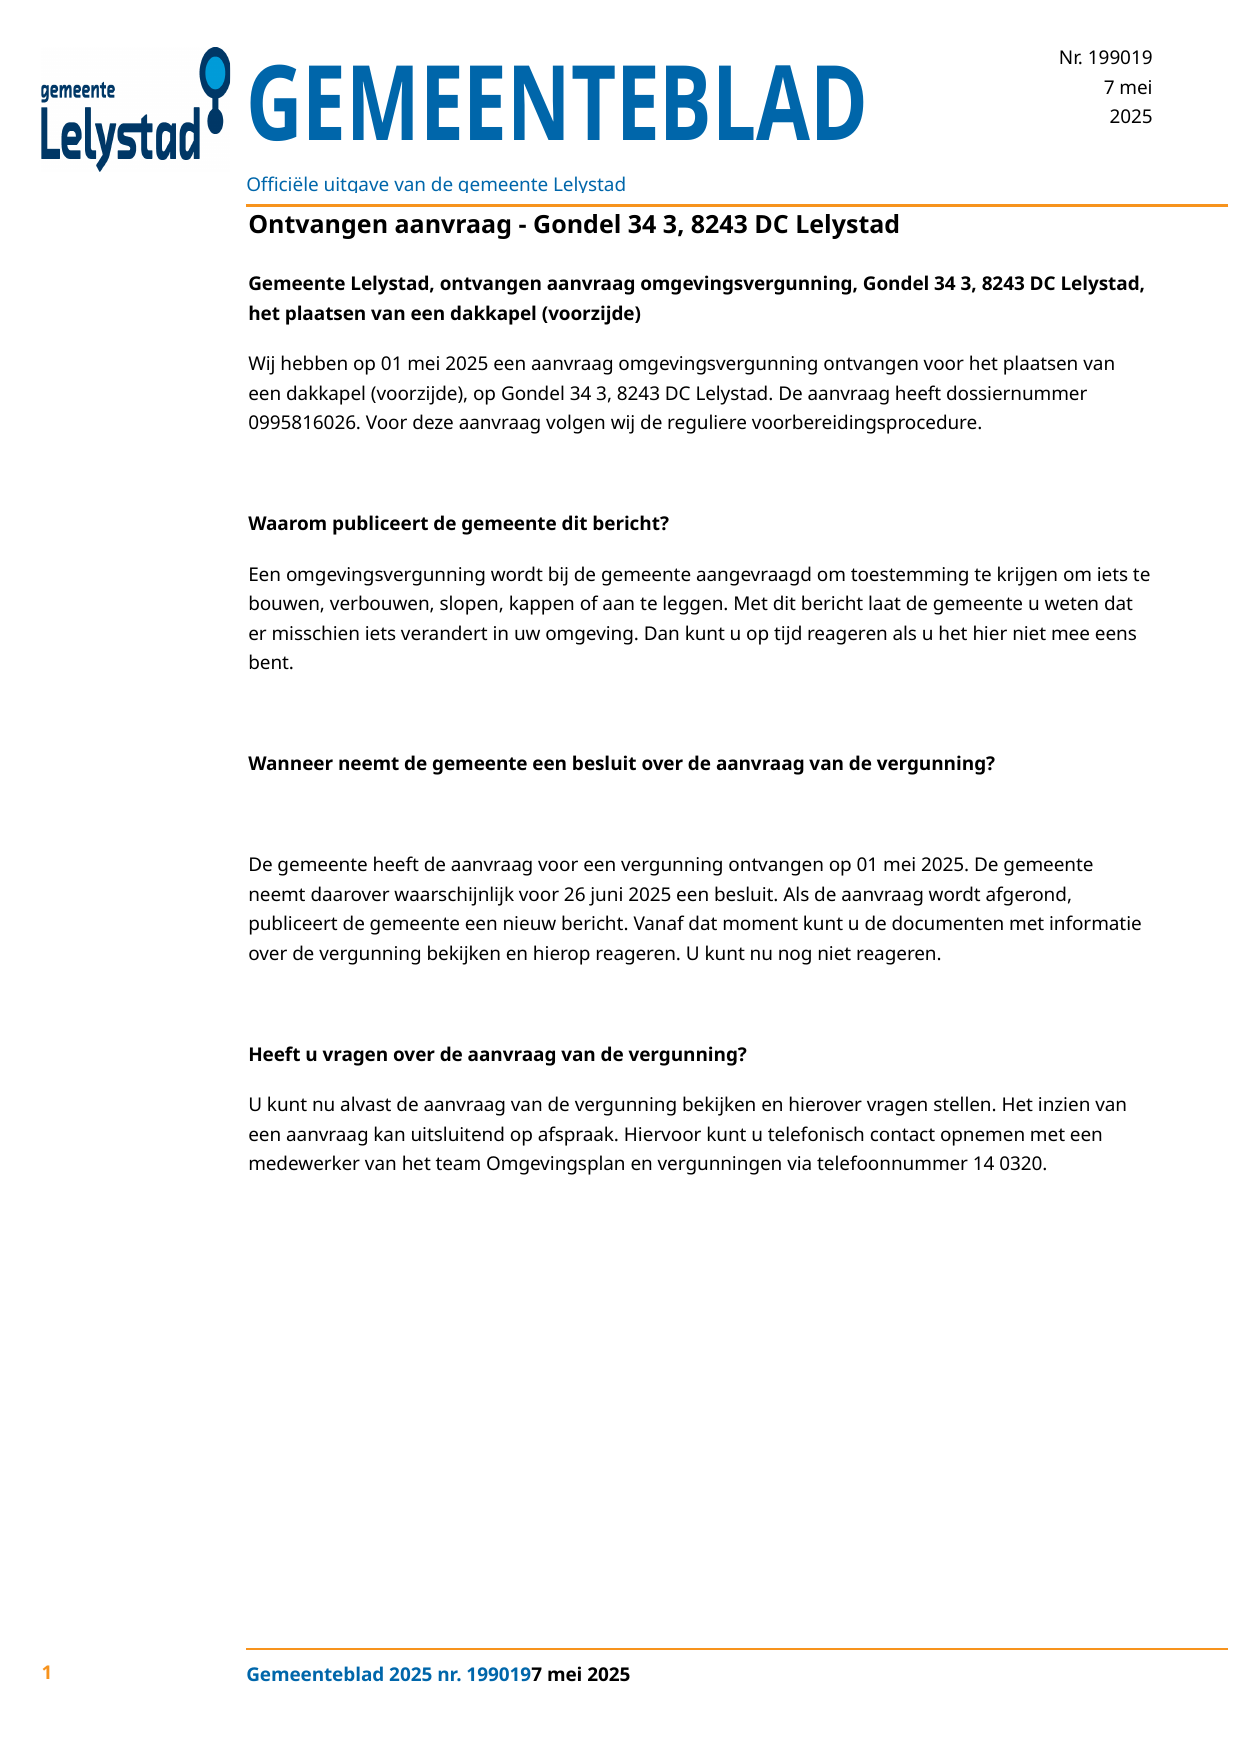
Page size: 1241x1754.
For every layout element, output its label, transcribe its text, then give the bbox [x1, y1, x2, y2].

text Waarom publiceert de gemeente dit bericht? [248, 510, 1152, 536]
text U kunt nu alvast de aanvraag van de vergunning bekijken en hierover vragen stellen. Het inzien van een aanvraag kan uitsluitend op afspraak. Hiervoor kunt u telefonisch contact opnemen met een medewerker van het team Omgevingsplan en vergunningen via telefoonnummer 14 0320. [248, 1091, 1152, 1176]
picture [41, 47, 231, 172]
text Heeft u vragen over de aanvraag van de vergunning? [248, 1041, 1152, 1066]
text Gemeente Lelystad, ontvangen aanvraag omgevingsvergunning, Gondel 34 3, 8243 DC Lelystad, het plaatsen van een dakkapel (voorzijde) [248, 270, 1152, 326]
text Ontvangen aanvraag - Gondel 34 3, 8243 DC Lelystad [248, 207, 1152, 241]
text De gemeente heeft de aanvraag voor een vergunning ontvangen op 01 mei 2025. De gemeente neemt daarover waarschijnlijk voor 26 juni 2025 een besluit. Als de aanvraag wordt afgerond, publiceert de gemeente een nieuw bericht. Vanaf dat moment kunt u de documenten met informatie over de vergunning bekijken en hierop reageren. U kunt nu nog niet reageren. [248, 851, 1152, 966]
text Een omgevingsvergunning wordt bij de gemeente aangevraagd om toestemming te krijgen om iets te bouwen, verbouwen, slopen, kappen of aan te leggen. Met dit bericht laat de gemeente u weten dat er misschien iets verandert in uw omgeving. Dan kunt u op tijd reageren als u het hier niet mee eens bent. [248, 561, 1152, 675]
text Wij hebben op 01 mei 2025 een aanvraag omgevingsvergunning ontvangen voor het plaatsen van een dakkapel (voorzijde), op Gondel 34 3, 8243 DC Lelystad. De aanvraag heeft dossiernummer 0995816026. Voor deze aanvraag volgen wij de reguliere voorbereidingsprocedure. [248, 350, 1152, 435]
text Wanneer neemt de gemeente een besluit over de aanvraag van de vergunning? [248, 750, 1152, 776]
